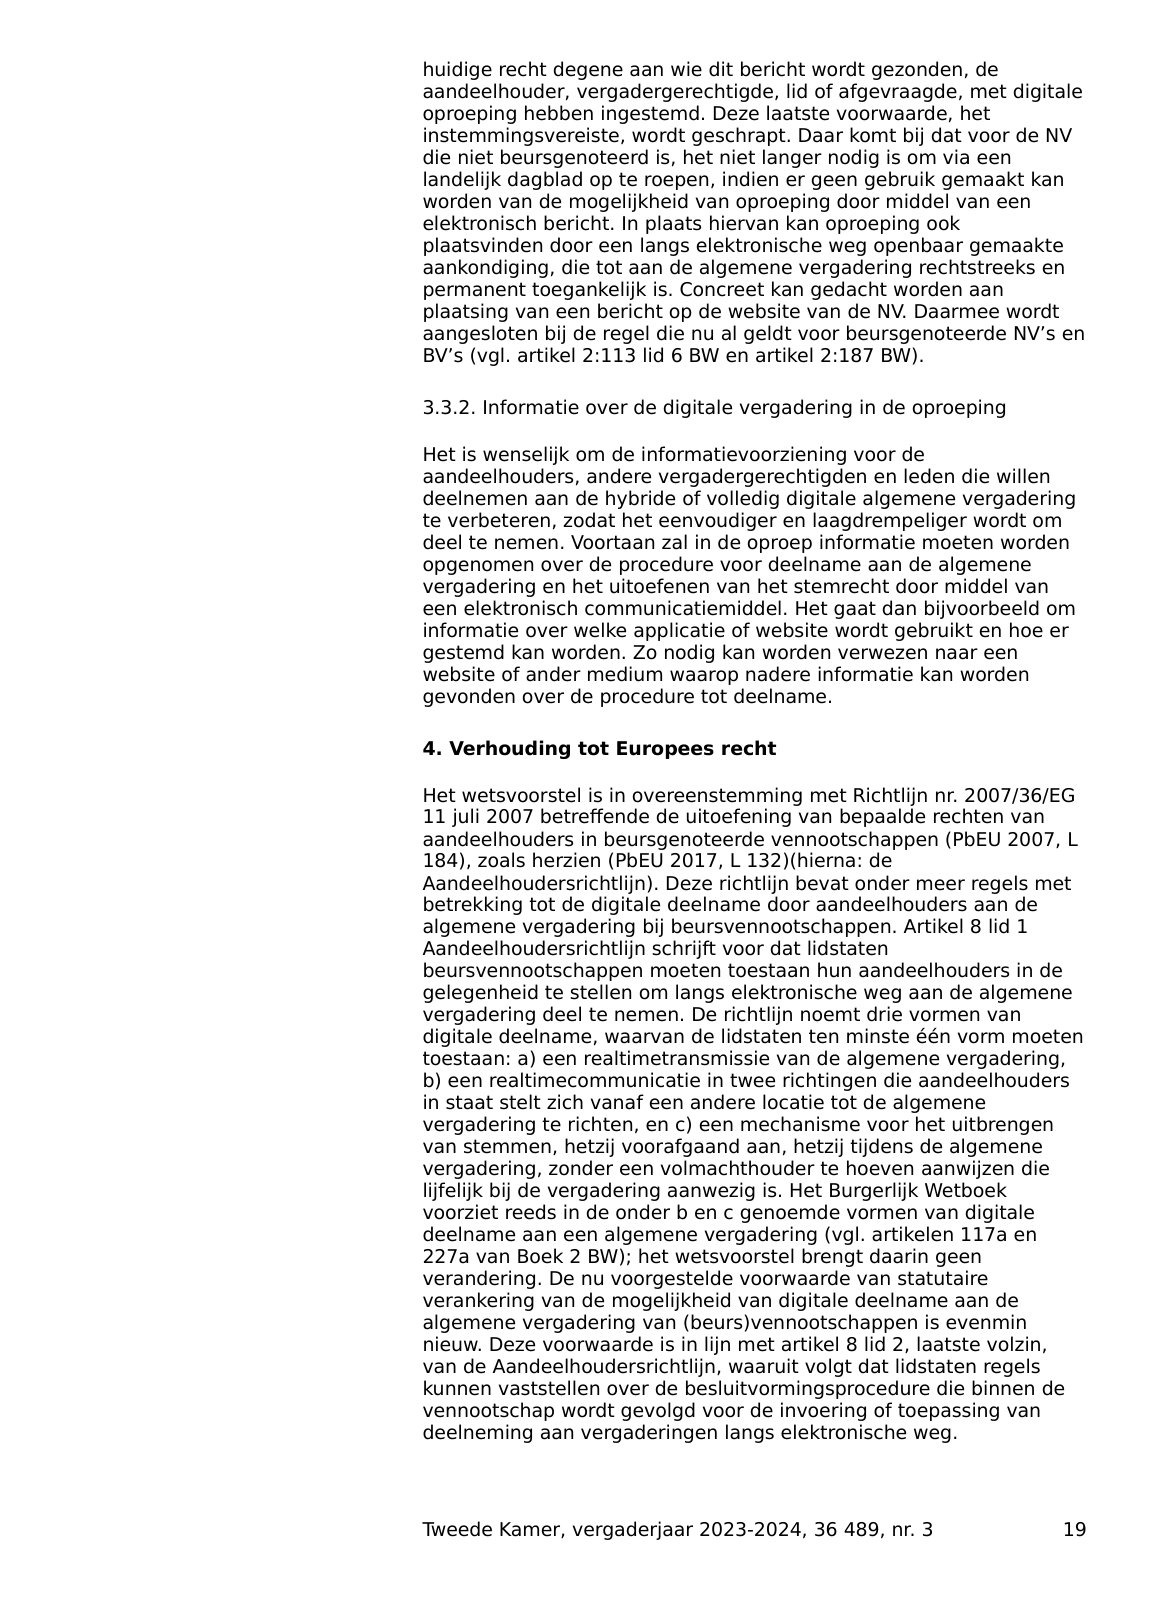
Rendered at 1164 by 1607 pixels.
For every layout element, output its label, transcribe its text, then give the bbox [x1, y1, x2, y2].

text huidige recht degene aan wie dit bericht wordt gezonden, de aandeelhouder, vergadergerechtigde, lid of afgevraagde, met digitale oproeping hebben ingestemd. Deze laatste voorwaarde, het instemmingsvereiste, wordt geschrapt. Daar komt bij dat voor de NV die niet beursgenoteerd is, het niet langer nodig is om via een landelijk dagblad op te roepen, indien er geen gebruik gemaakt kan worden van de mogelijkheid van oproeping door middel van een elektronisch bericht. In plaats hiervan kan oproeping ook plaatsvinden door een langs elektronische weg openbaar gemaakte aankondiging, die tot aan de algemene vergadering rechtstreeks en permanent toegankelijk is. Concreet kan gedacht worden aan plaatsing van een bericht op de website van de NV. Daarmee wordt aangesloten bij de regel die nu al geldt voor beursgenoteerde NV’s en BV’s (vgl. artikel 2:113 lid 6 BW en artikel 2:187 BW). [422, 59, 1087, 367]
text Het wetsvoorstel is in overeenstemming met Richtlijn nr. 2007/36/EG 11 juli 2007 betreffende de uitoefening van bepaalde rechten van aandeelhouders in beursgenoteerde vennootschappen (PbEU 2007, L 184), zoals herzien (PbEU 2017, L 132)(hierna: de Aandeelhoudersrichtlijn). Deze richtlijn bevat onder meer regels met betrekking tot de digitale deelname door aandeelhouders aan de algemene vergadering bij beursvennootschappen. Artikel 8 lid 1 Aandeelhoudersrichtlijn schrijft voor dat lidstaten beursvennootschappen moeten toestaan hun aandeelhouders in de gelegenheid te stellen om langs elektronische weg aan de algemene vergadering deel te nemen. De richtlijn noemt drie vormen van digitale deelname, waarvan de lidstaten ten minste één vorm moeten toestaan: a) een realtimetransmissie van de algemene vergadering, b) een realtimecommunicatie in twee richtingen die aandeelhouders in staat stelt zich vanaf een andere locatie tot de algemene vergadering te richten, en c) een mechanisme voor het uitbrengen van stemmen, hetzij voorafgaand aan, hetzij tijdens de algemene vergadering, zonder een volmachthouder te hoeven aanwijzen die lijfelijk bij de vergadering aanwezig is. Het Burgerlijk Wetboek voorziet reeds in de onder b en c genoemde vormen van digitale deelname aan een algemene vergadering (vgl. artikelen 117a en 227a van Boek 2 BW); het wetsvoorstel brengt daarin geen verandering. De nu voorgestelde voorwaarde van statutaire verankering van de mogelijkheid van digitale deelname aan de algemene vergadering van (beurs)vennootschappen is evenmin nieuw. Deze voorwaarde is in lijn met artikel 8 lid 2, laatste volzin, van de Aandeelhoudersrichtlijn, waaruit volgt dat lidstaten regels kunnen vaststellen over de besluitvormingsprocedure die binnen de vennootschap wordt gevolgd voor de invoering of toepassing van deelneming aan vergaderingen langs elektronische weg. [422, 784, 1087, 1444]
subtitle 3.3.2. Informatie over de digitale vergadering in de oproeping [422, 397, 1087, 419]
text Het is wenselijk om de informatievoorziening voor de aandeelhouders, andere vergadergerechtigden en leden die willen deelnemen aan de hybride of volledig digitale algemene vergadering te verbeteren, zodat het eenvoudiger en laagdrempeliger wordt om deel te nemen. Voortaan zal in de oproep informatie moeten worden opgenomen over de procedure voor deelname aan de algemene vergadering en het uitoefenen van het stemrecht door middel van een elektronisch communicatiemiddel. Het gaat dan bijvoorbeeld om informatie over welke applicatie of website wordt gebruikt en hoe er gestemd kan worden. Zo nodig kan worden verwezen naar een website of ander medium waarop nadere informatie kan worden gevonden over de procedure tot deelname. [422, 444, 1087, 707]
subtitle 4. Verhouding tot Europees recht [422, 737, 1087, 759]
